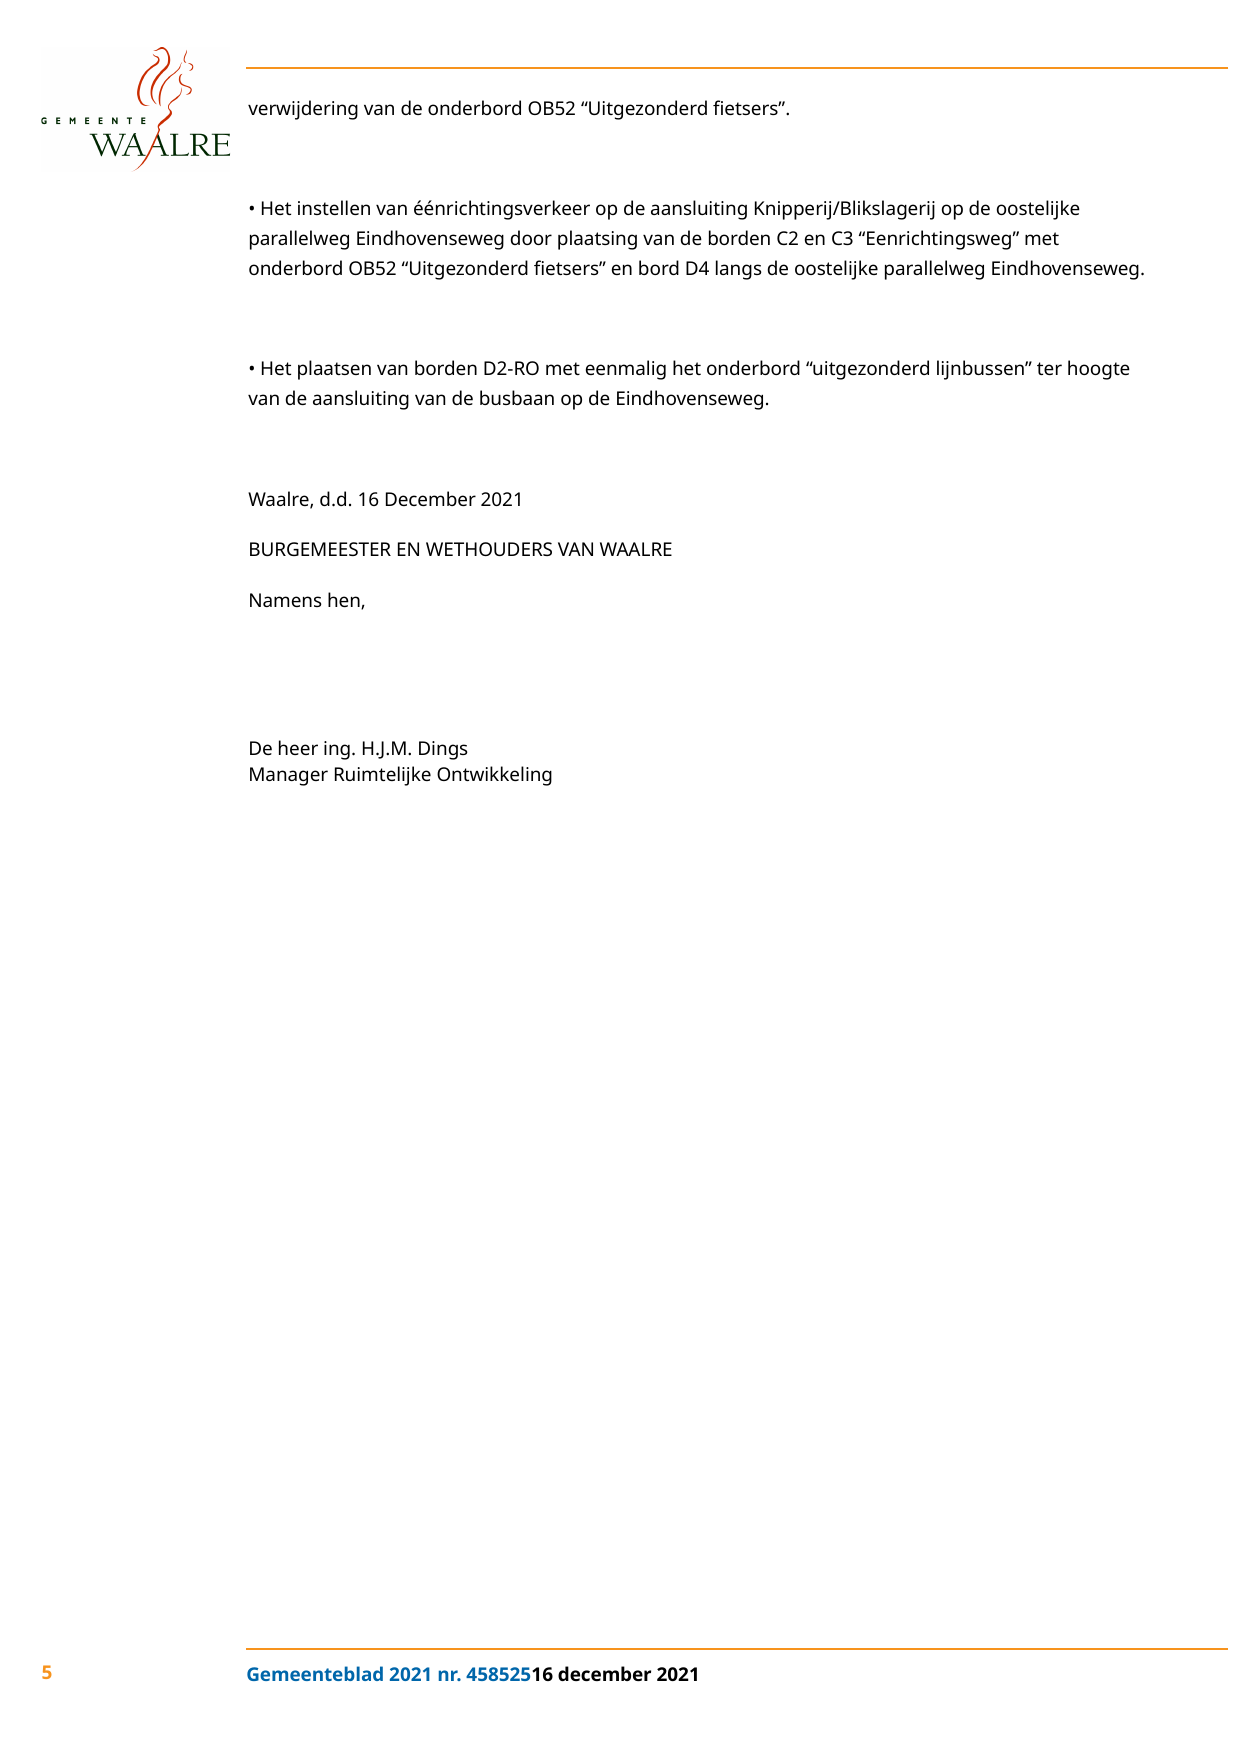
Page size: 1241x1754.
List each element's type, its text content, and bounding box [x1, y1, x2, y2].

text • Het instellen van éénrichtingsverkeer op de aansluiting Knipperij/Blikslagerij op de oostelijke parallelweg Eindhovenseweg door plaatsing van de borden C2 en C3 “Eenrichtingsweg” met onderbord OB52 “Uitgezonderd fietsers” en bord D4 langs de oostelijke parallelweg Eindhovenseweg. [248, 196, 1152, 281]
text BURGEMEESTER EN WETHOUDERS VAN WAALRE [248, 536, 1152, 562]
text De heer ing. H.J.M. Dings [248, 736, 1152, 761]
text • Het plaatsen van borden D2-RO met eenmalig het onderbord “uitgezonderd lijnbussen” ter hoogte van de aansluiting van de busbaan op de Eindhovenseweg. [248, 356, 1152, 411]
text verwijdering van de onderbord OB52 “Uitgezonderd fietsers”. [248, 95, 1152, 121]
text Namens hen, [248, 587, 1152, 613]
picture [41, 47, 231, 172]
text Waalre, d.d. 16 December 2021 [248, 486, 1152, 512]
text Manager Ruimtelijke Ontwikkeling [248, 761, 1152, 787]
